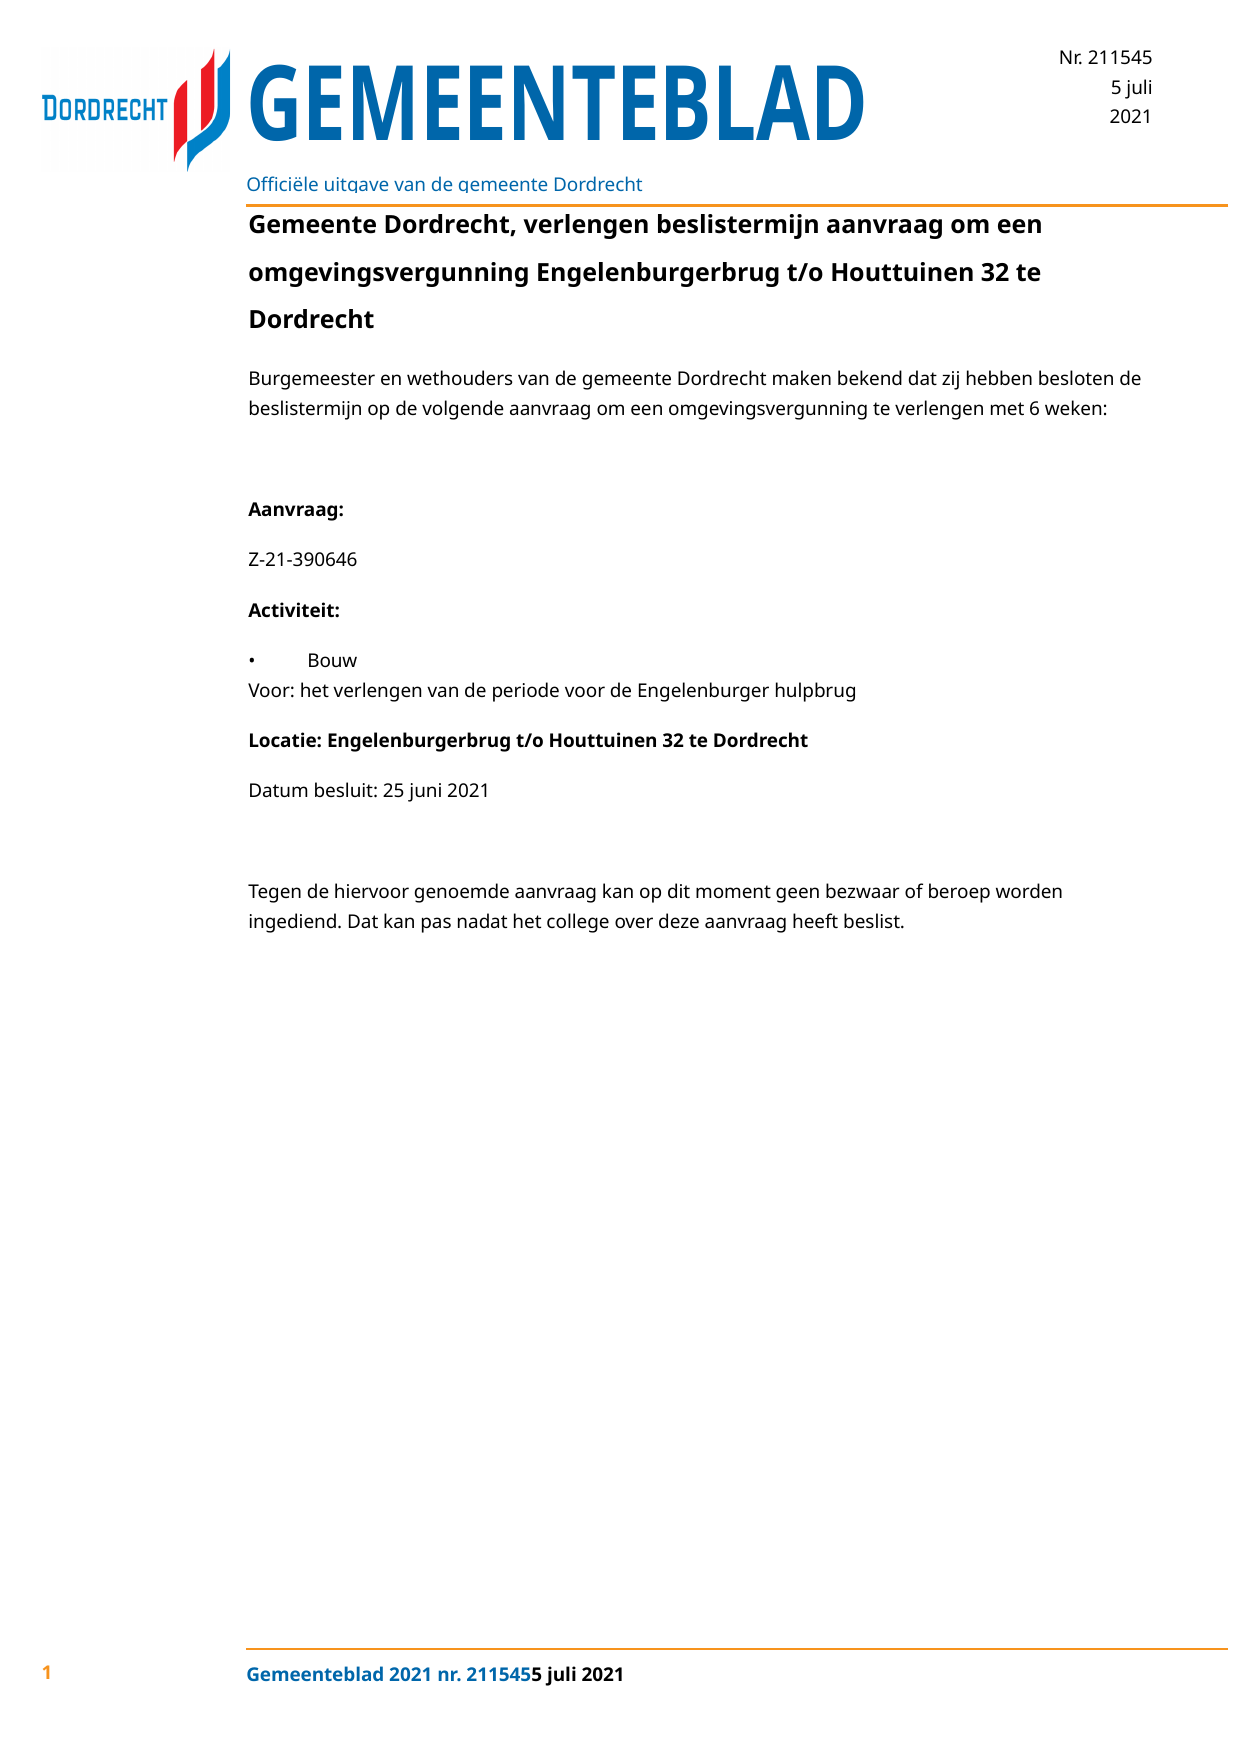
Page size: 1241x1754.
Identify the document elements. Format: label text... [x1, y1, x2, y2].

list Bouw [248, 647, 1152, 673]
text Datum besluit: 25 juni 2021 [248, 778, 1152, 803]
text Locatie: Engelenburgerbrug t/o Houttuinen 32 te Dordrecht [248, 727, 1152, 753]
text Z-21-390646 [248, 546, 1152, 572]
text Activiteit: [248, 597, 1152, 622]
text Gemeente Dordrecht, verlengen beslistermijn aanvraag om een omgevingsvergunning Engelenburgerbrug t/o Houttuinen 32 te Dordrecht [248, 207, 1152, 336]
picture [41, 47, 231, 172]
text Burgemeester en wethouders van de gemeente Dordrecht maken bekend dat zij hebben besloten de beslistermijn op de volgende aanvraag om een omgevingsvergunning te verlengen met 6 weken: [248, 366, 1152, 421]
text Aanvraag: [248, 496, 1152, 522]
text Voor: het verlengen van de periode voor de Engelenburger hulpbrug [248, 677, 1152, 702]
text Tegen de hiervoor genoemde aanvraag kan op dit moment geen bezwaar of beroep worden ingediend. Dat kan pas nadat het college over deze aanvraag heeft beslist. [248, 878, 1152, 934]
